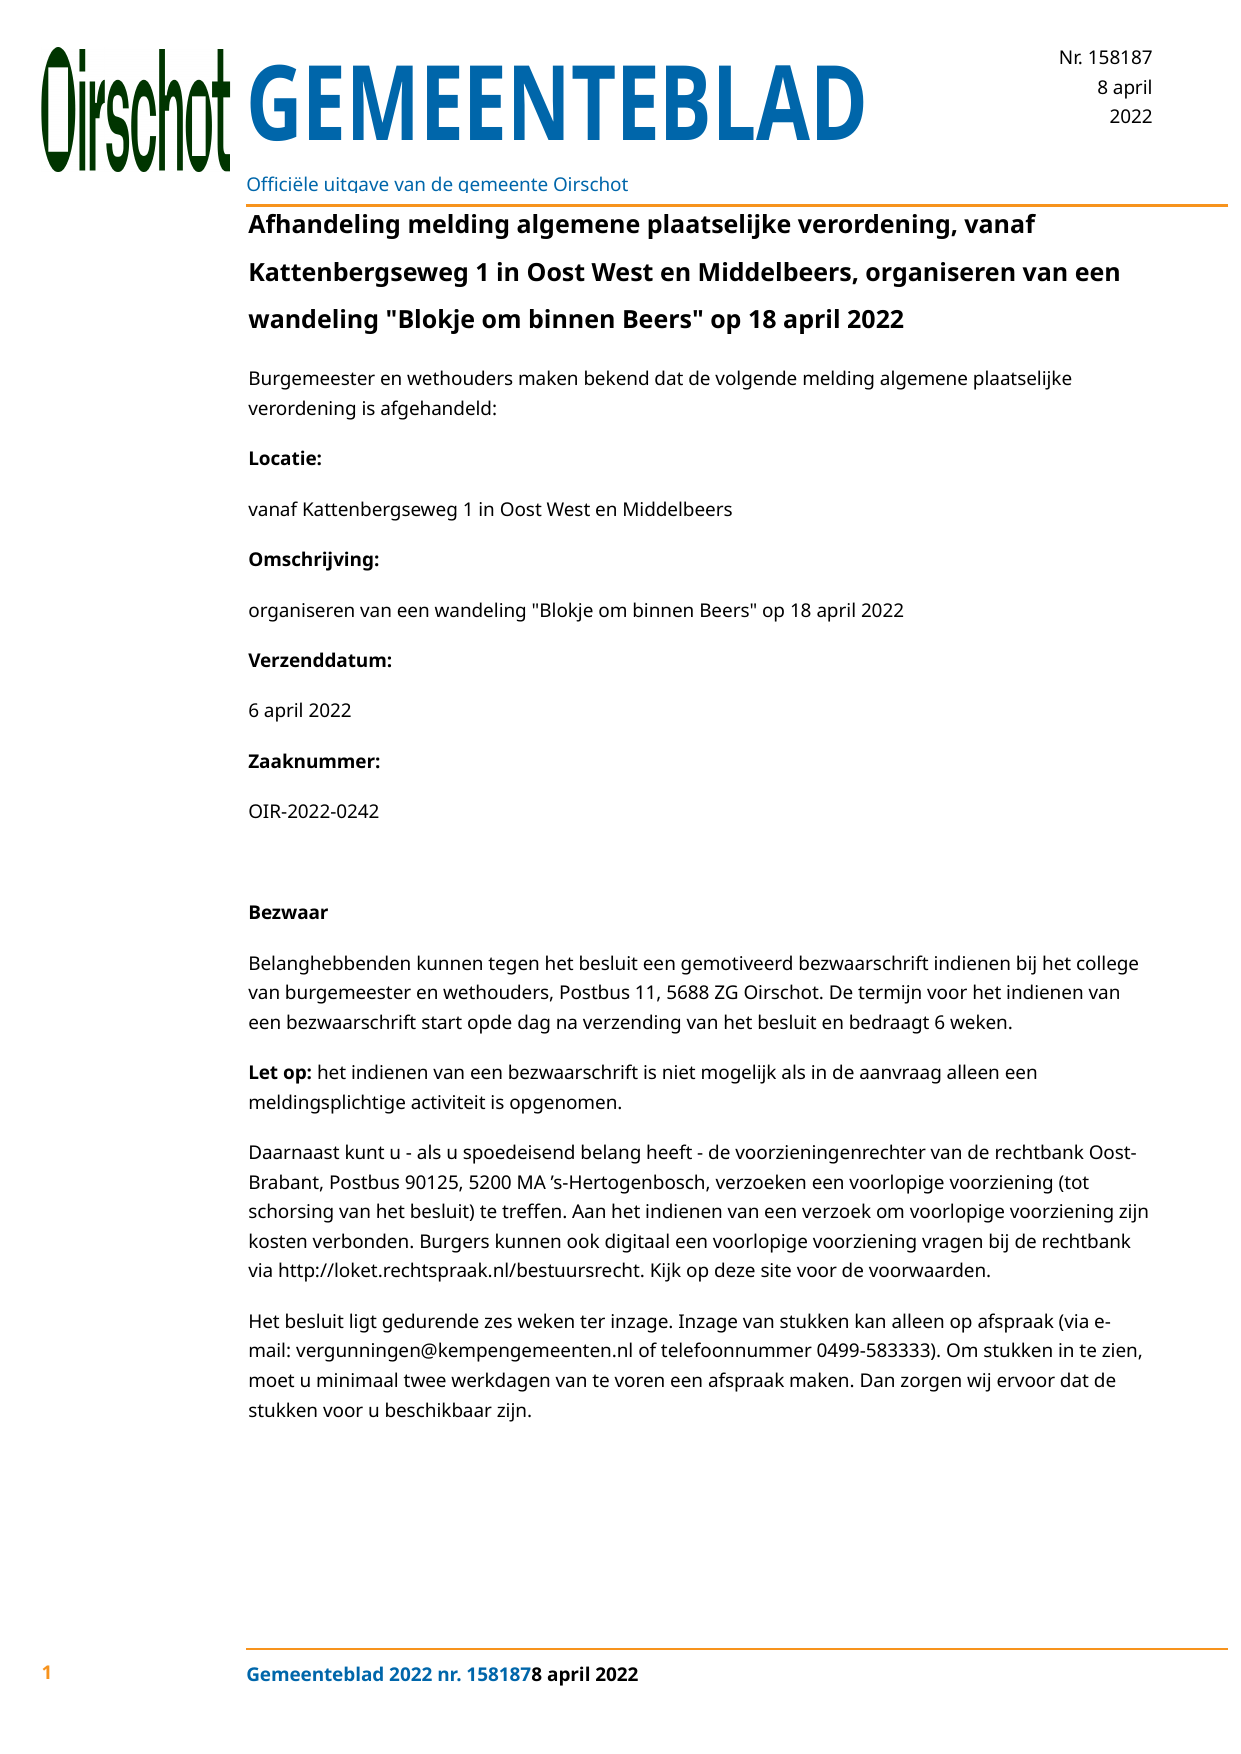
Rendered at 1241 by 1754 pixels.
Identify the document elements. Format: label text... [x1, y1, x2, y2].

text Zaaknummer: [248, 748, 1152, 774]
text Daarnaast kunt u - als u spoedeisend belang heeft - de voorzieningenrechter van de rechtbank Oost-Brabant, Postbus 90125, 5200 MA ’s-Hertogenbosch, verzoeken een voorlopige voorziening (tot schorsing van het besluit) te treffen. Aan het indienen van een verzoek om voorlopige voorziening zijn kosten verbonden. Burgers kunnen ook digitaal een voorlopige voorziening vragen bij de rechtbank via http://loket.rechtspraak.nl/bestuursrecht. Kijk op deze site voor de voorwaarden. [248, 1139, 1152, 1283]
text vanaf Kattenbergseweg 1 in Oost West en Middelbeers [248, 496, 1152, 522]
text Afhandeling melding algemene plaatselijke verordening, vanaf Kattenbergseweg 1 in Oost West en Middelbeers, organiseren van een wandeling "Blokje om binnen Beers" op 18 april 2022 [248, 207, 1152, 336]
text Locatie: [248, 446, 1152, 471]
picture [41, 47, 231, 172]
text Let op: het indienen van een bezwaarschrift is niet mogelijk als in de aanvraag alleen een meldingsplichtige activiteit is opgenomen. [248, 1059, 1152, 1114]
text Bezwaar [248, 899, 1152, 925]
text Het besluit ligt gedurende zes weken ter inzage. Inzage van stukken kan alleen op afspraak (via e-mail: vergunningen@kempengemeenten.nl of telefoonnummer 0499-583333). Om stukken in te zien, moet u minimaal twee werkdagen van te voren een afspraak maken. Dan zorgen wij ervoor dat de stukken voor u beschikbaar zijn. [248, 1308, 1152, 1422]
text 6 april 2022 [248, 698, 1152, 723]
text Belanghebbenden kunnen tegen het besluit een gemotiveerd bezwaarschrift indienen bij het college van burgemeester en wethouders, Postbus 11, 5688 ZG Oirschot. De termijn voor het indienen van een bezwaarschrift start opde dag na verzending van het besluit en bedraagt 6 weken. [248, 950, 1152, 1034]
text Burgemeester en wethouders maken bekend dat de volgende melding algemene plaatselijke verordening is afgehandeld: [248, 366, 1152, 421]
text organiseren van een wandeling "Blokje om binnen Beers" op 18 april 2022 [248, 597, 1152, 622]
text Omschrijving: [248, 546, 1152, 572]
text OIR-2022-0242 [248, 798, 1152, 824]
text Verzenddatum: [248, 647, 1152, 673]
